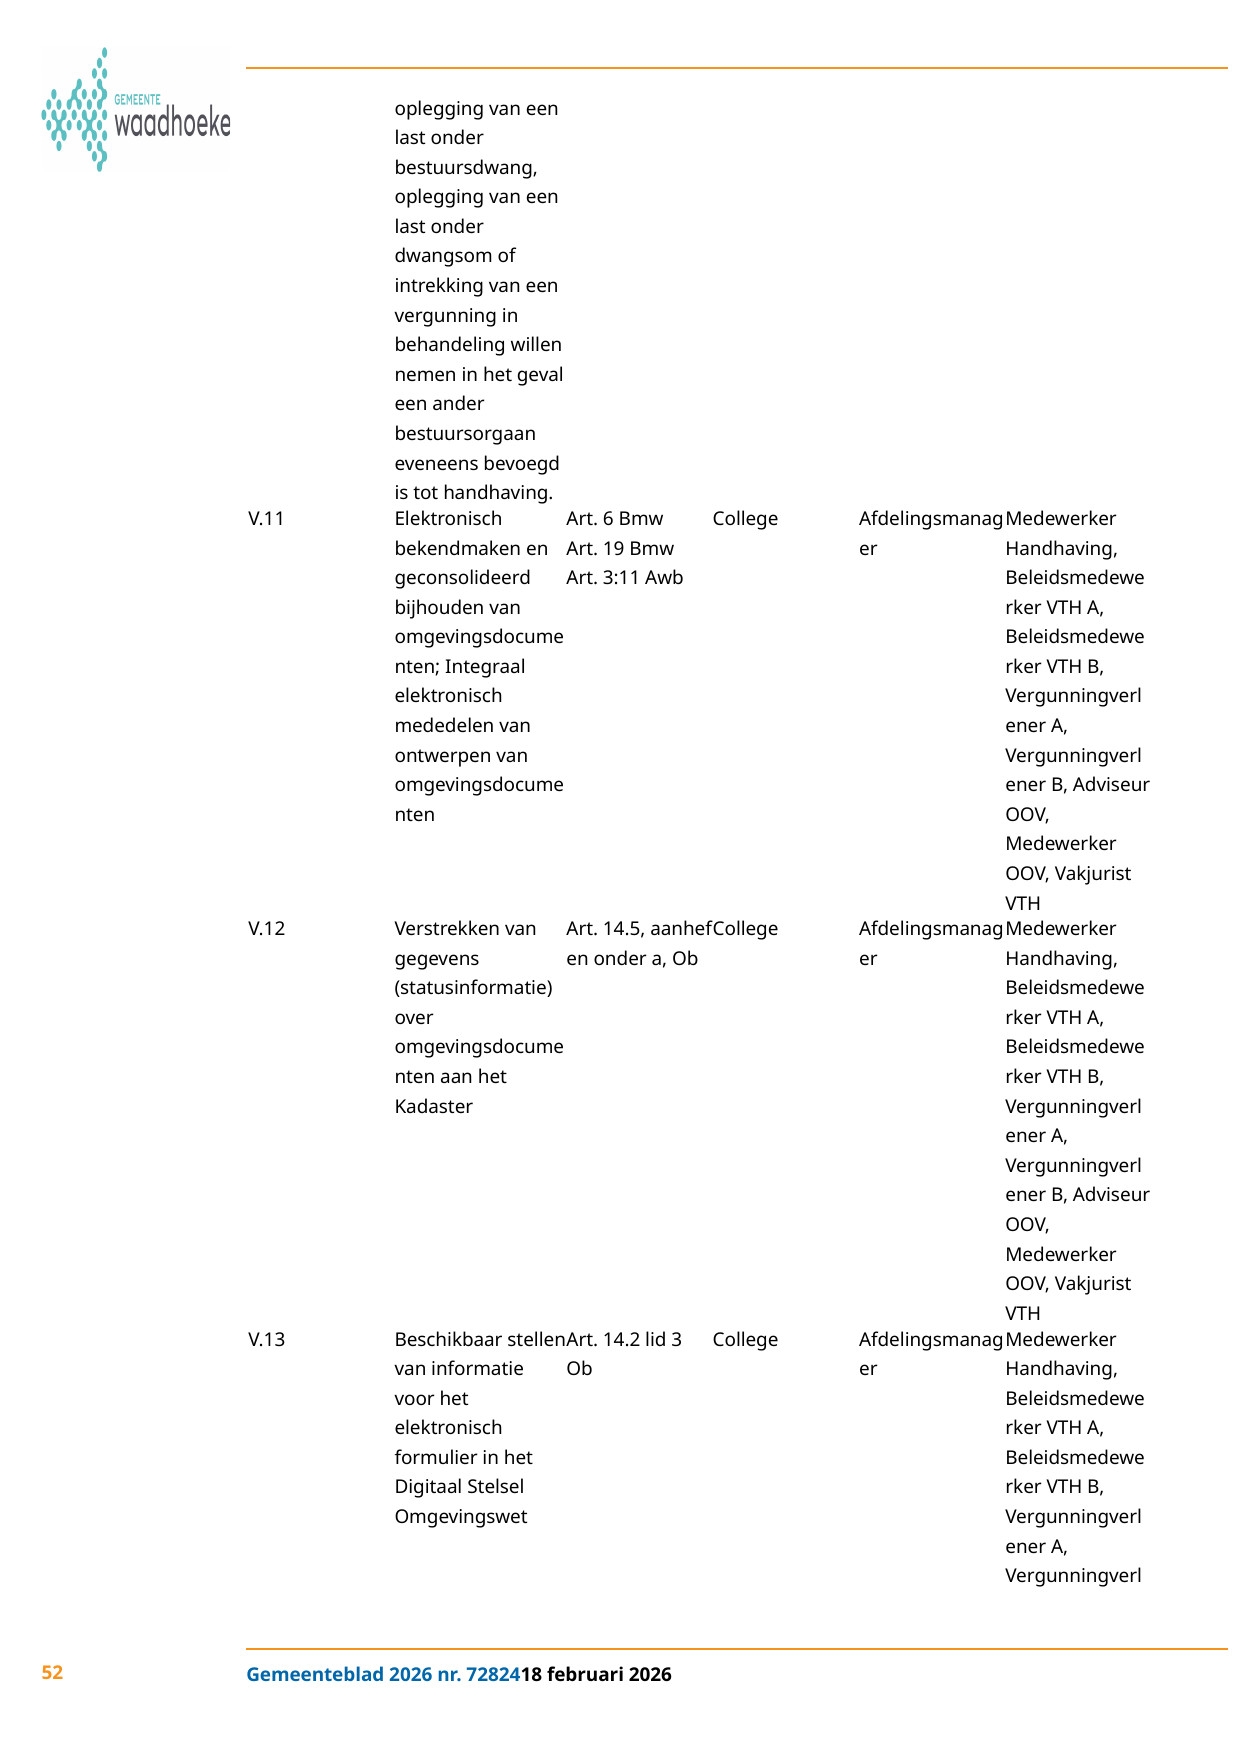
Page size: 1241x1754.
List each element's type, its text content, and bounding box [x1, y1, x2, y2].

table_cell Medewerker Handhaving, Beleidsmedewerker VTH A, Beleidsmedewerker VTH B, Vergunningverlener A, Vergunningverlener B, Adviseur OOV, Medewerker OOV, Vakjurist VTH [1005, 915, 1152, 1326]
picture [41, 47, 231, 172]
table_cell Medewerker Handhaving, Beleidsmedewerker VTH A, Beleidsmedewerker VTH B, Vergunningverlener A, Vergunningverl [1005, 1326, 1152, 1588]
table_cell Afdelingsmanager [859, 505, 1005, 915]
table_cell [248, 95, 394, 505]
table_cell V.13 [248, 1326, 394, 1588]
table_cell College [713, 1326, 859, 1588]
table_cell Afdelingsmanager [859, 1326, 1005, 1588]
table_cell oplegging van een last onder bestuursdwang, oplegging van een last onder dwangsom of intrekking van een vergunning in behandeling willen nemen in het geval een ander bestuursorgaan eveneens bevoegd is tot handhaving. [394, 95, 566, 505]
table_cell Verstrekken van gegevens (statusinformatie) over omgevingsdocumenten aan het Kadaster [394, 915, 566, 1326]
table_cell V.12 [248, 915, 394, 1326]
table_cell Art. 14.2 lid 3 Ob [566, 1326, 712, 1588]
table_cell [566, 95, 712, 505]
table_cell Beschikbaar stellen van informatie voor het elektronisch formulier in het Digitaal Stelsel Omgevingswet [394, 1326, 566, 1588]
table_cell Medewerker Handhaving, Beleidsmedewerker VTH A, Beleidsmedewerker VTH B, Vergunningverlener A, Vergunningverlener B, Adviseur OOV, Medewerker OOV, Vakjurist VTH [1005, 505, 1152, 915]
table_cell Art. 6 Bmw Art. 19 Bmw Art. 3:11 Awb [566, 505, 712, 915]
table_cell [713, 95, 859, 505]
table_cell [859, 95, 1005, 505]
table_cell College [713, 505, 859, 915]
table_cell Afdelingsmanager [859, 915, 1005, 1326]
table_cell Art. 14.5, aanhef en onder a, Ob [566, 915, 712, 1326]
table_cell Elektronisch bekendmaken en geconsolideerd bijhouden van omgevingsdocumenten; Integraal elektronisch mededelen van ontwerpen van omgevingsdocumenten [394, 505, 566, 915]
table_cell V.11 [248, 505, 394, 915]
table_cell [1005, 95, 1152, 505]
table_cell College [713, 915, 859, 1326]
